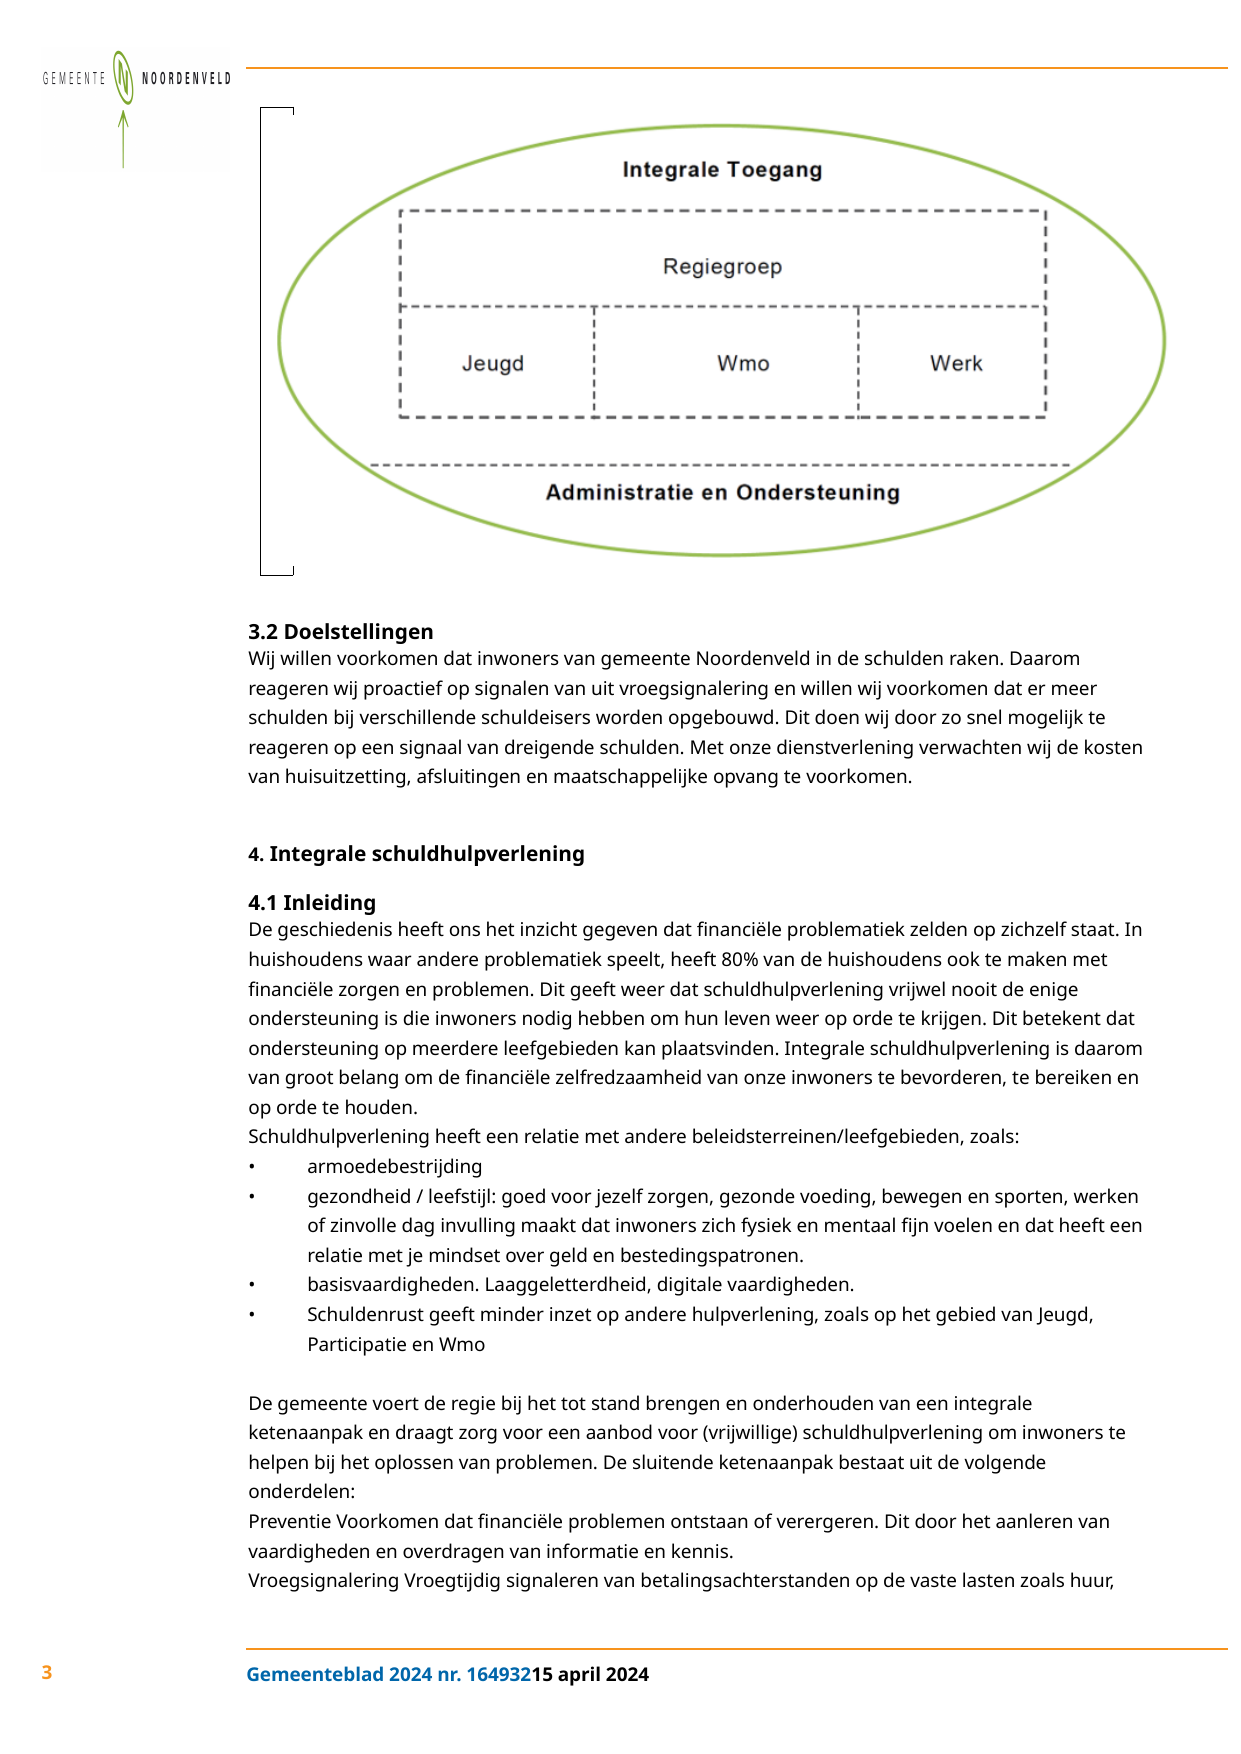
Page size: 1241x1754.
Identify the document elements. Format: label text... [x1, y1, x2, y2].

text Preventie Voorkomen dat financiële problemen ontstaan of verergeren. Dit door het aanleren van vaardigheden en overdragen van informatie en kennis. [248, 1508, 1152, 1563]
text Vroegsignalering Vroegtijdig signaleren van betalingsachterstanden op de vaste lasten zoals huur, [248, 1567, 1152, 1593]
list armoedebestrijding [248, 1153, 1152, 1179]
text De geschiedenis heeft ons het inzicht gegeven dat financiële problematiek zelden op zichzelf staat. In huishoudens waar andere problematiek speelt, heeft 80% van de huishoudens ook te maken met financiële zorgen en problemen. Dit geeft weer dat schuldhulpverlening vrijwel nooit de enige ondersteuning is die inwoners nodig hebben om hun leven weer op orde te krijgen. Dit betekent dat ondersteuning op meerdere leefgebieden kan plaatsvinden. Integrale schuldhulpverlening is daarom van groot belang om de financiële zelfredzaamheid van onze inwoners te bevorderen, te bereiken en op orde te houden. [248, 917, 1152, 1120]
text 4. Integrale schuldhulpverlening [248, 839, 1152, 867]
picture [41, 47, 231, 172]
text 3.2 Doelstellingen [248, 617, 1152, 645]
picture [268, 115, 1173, 566]
text 4.1 Inleiding [248, 888, 1152, 917]
text De gemeente voert de regie bij het tot stand brengen en onderhouden van een integrale ketenaanpak en draagt zorg voor een aanbod voor (vrijwillige) schuldhulpverlening om inwoners te helpen bij het oplossen van problemen. De sluitende ketenaanpak bestaat uit de volgende onderdelen: [248, 1390, 1152, 1504]
list gezondheid / leefstijl: goed voor jezelf zorgen, gezonde voeding, bewegen en sporten, werken of zinvolle dag invulling maakt dat inwoners zich fysiek en mentaal fijn voelen en dat heeft een relatie met je mindset over geld en bestedingspatronen. [248, 1183, 1152, 1268]
list Schuldenrust geeft minder inzet op andere hulpverlening, zoals op het gebied van Jeugd, Participatie en Wmo [248, 1301, 1152, 1356]
text Wij willen voorkomen dat inwoners van gemeente Noordenveld in de schulden raken. Daarom reageren wij proactief op signalen van uit vroegsignalering en willen wij voorkomen dat er meer schulden bij verschillende schuldeisers worden opgebouwd. Dit doen wij door zo snel mogelijk te reageren op een signaal van dreigende schulden. Met onze dienstverlening verwachten wij de kosten van huisuitzetting, afsluitingen en maatschappelijke opvang te voorkomen. [248, 645, 1152, 789]
text Schuldhulpverlening heeft een relatie met andere beleidsterreinen/leefgebieden, zoals: [248, 1124, 1152, 1149]
list basisvaardigheden. Laaggeletterdheid, digitale vaardigheden. [248, 1272, 1152, 1297]
